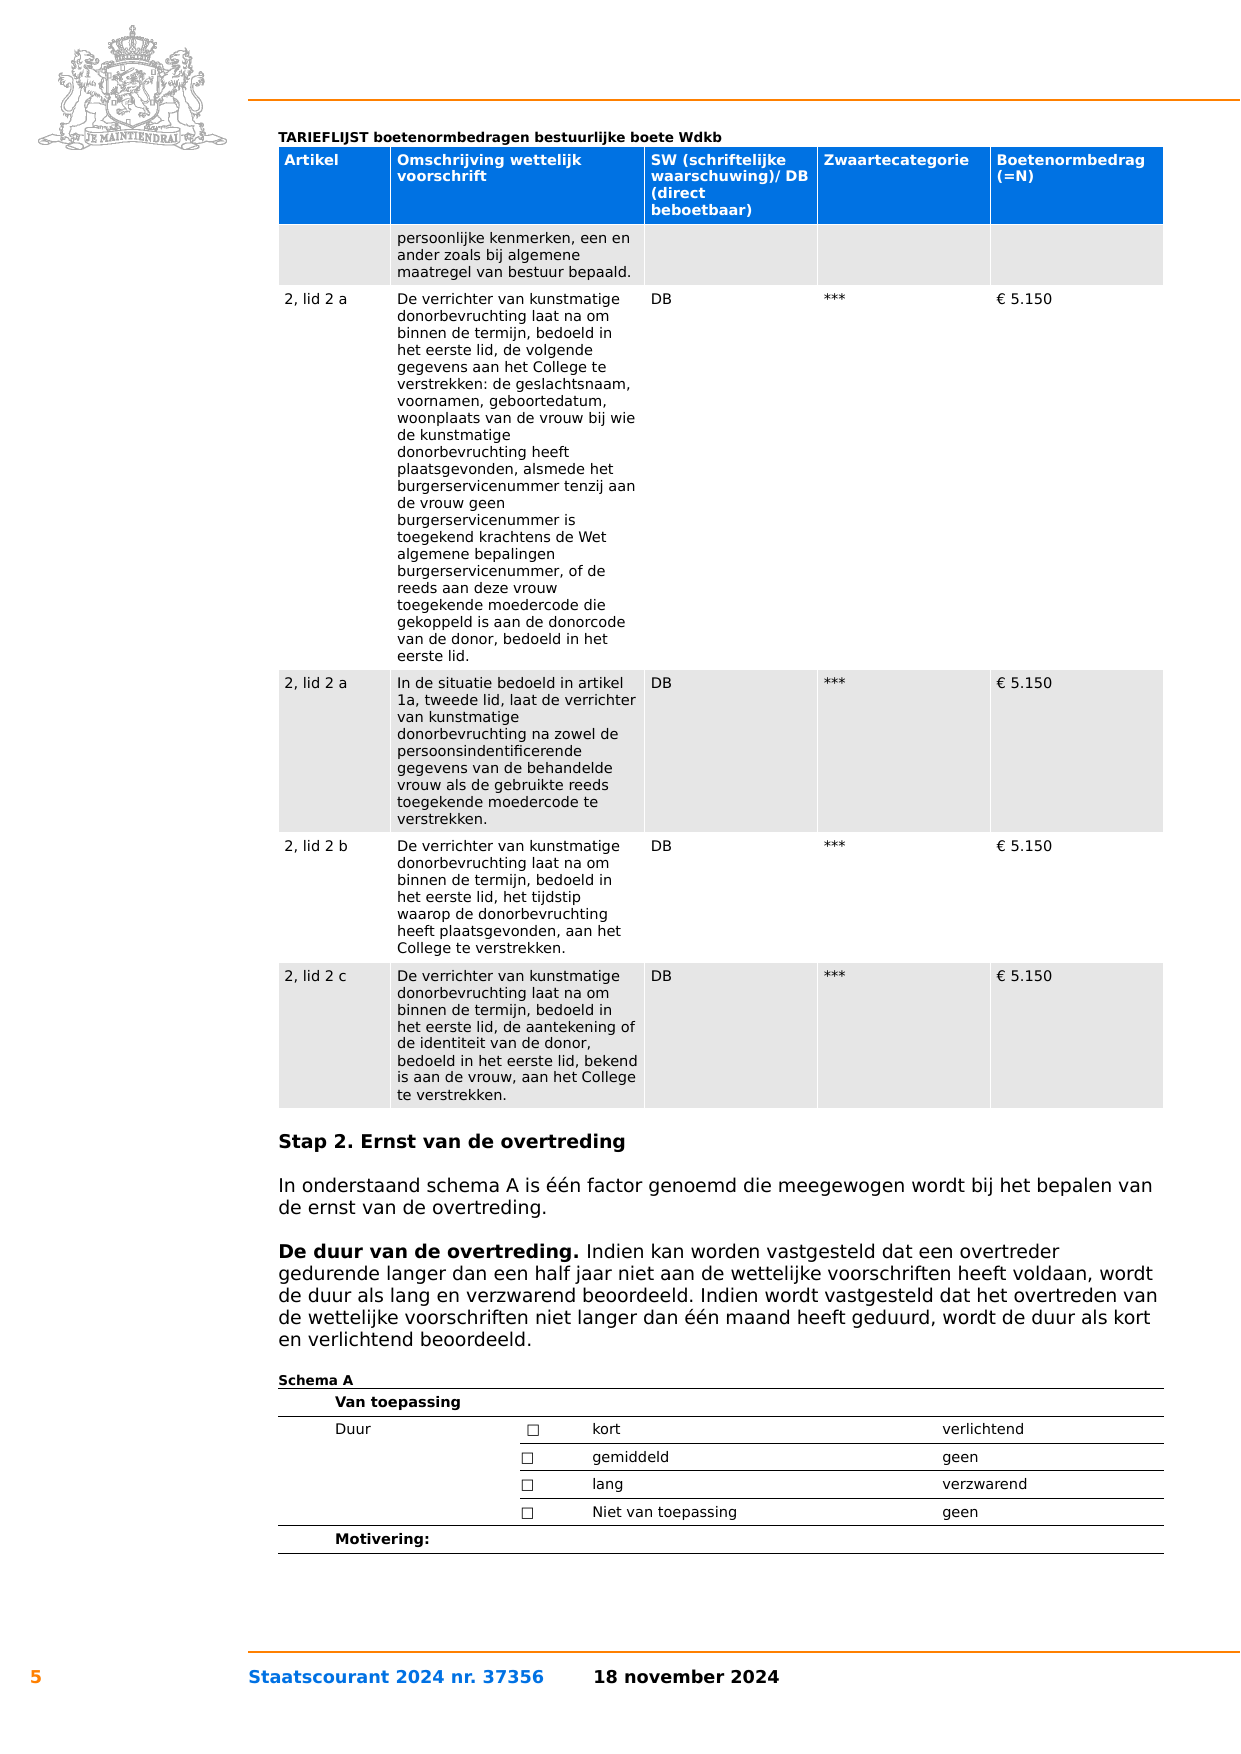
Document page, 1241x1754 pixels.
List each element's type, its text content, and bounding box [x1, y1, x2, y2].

table_cell De verrichter van kunstmatige donorbevruchting laat na om binnen de termijn, bedoeld in het eerste lid, de aantekening of de identiteit van de donor, bedoeld in het eerste lid, bekend is aan de vrouw, aan het College te verstrekken. [391, 963, 644, 1108]
table_cell € 5.150 [991, 834, 1163, 962]
table_cell [818, 225, 990, 285]
table_cell 2, lid 2 c [279, 963, 390, 1108]
table_cell Van toepassing [329, 1389, 1163, 1416]
table_cell SW (schriftelijke waarschuwing)/ DB (direct beboetbaar) [645, 147, 817, 224]
table_cell geen [936, 1444, 1163, 1470]
table_cell □ [520, 1471, 586, 1498]
subtitle Stap 2. Ernst van de overtreding [278, 1131, 1163, 1153]
table_cell [278, 1389, 329, 1416]
table_cell *** [818, 286, 990, 669]
table_cell [278, 1526, 329, 1552]
table_cell kort [586, 1417, 936, 1443]
table_cell □ [520, 1499, 586, 1525]
table_cell 2, lid 2 a [279, 286, 390, 669]
table_cell [278, 1417, 329, 1525]
table_cell Artikel [279, 147, 390, 224]
table_cell □ [520, 1444, 586, 1470]
table_cell persoonlijke kenmerken, een en ander zoals bij algemene maatregel van bestuur bepaald. [391, 225, 644, 285]
table_cell 2, lid 2 b [279, 834, 390, 962]
table_cell € 5.150 [991, 670, 1163, 832]
table_cell verlichtend [936, 1417, 1163, 1443]
table_cell Duur [329, 1417, 520, 1525]
table_cell [936, 1526, 1163, 1552]
table_cell 2, lid 2 a [279, 670, 390, 832]
table_cell lang [586, 1471, 936, 1498]
table_cell € 5.150 [991, 963, 1163, 1108]
table_cell DB [645, 834, 817, 962]
table_cell [645, 225, 817, 285]
table_cell *** [818, 670, 990, 832]
table_cell [279, 225, 390, 285]
table_cell *** [818, 834, 990, 962]
table_cell € 5.150 [991, 286, 1163, 669]
table_cell In de situatie bedoeld in artikel 1a, tweede lid, laat de verrichter van kunstmatige donorbevruchting na zowel de persoonsindentificerende gegevens van de behandelde vrouw als de gebruikte reeds toegekende moedercode te verstrekken. [391, 670, 644, 832]
table_cell DB [645, 963, 817, 1108]
table_cell [991, 225, 1163, 285]
table_cell Zwaartecategorie [818, 147, 990, 224]
text De duur van de overtreding. Indien kan worden vastgesteld dat een overtreder gedurende langer dan een half jaar niet aan de wettelijke voorschriften heeft voldaan, wordt de duur als lang en verzwarend beoordeeld. Indien wordt vastgesteld dat het overtreden van de wettelijke voorschriften niet langer dan één maand heeft geduurd, wordt de duur als kort en verlichtend beoordeeld. [278, 1241, 1163, 1351]
picture [38, 25, 227, 150]
table_cell Omschrijving wettelijk voorschrift [391, 147, 644, 224]
table_cell [520, 1526, 586, 1552]
table_cell DB [645, 286, 817, 669]
table_cell verzwarend [936, 1471, 1163, 1498]
table_cell De verrichter van kunstmatige donorbevruchting laat na om binnen de termijn, bedoeld in het eerste lid, de volgende gegevens aan het College te verstrekken: de geslachtsnaam, voornamen, geboortedatum, woonplaats van de vrouw bij wie de kunstmatige donorbevruchting heeft plaatsgevonden, alsmede het burgerservicenummer tenzij aan de vrouw geen burgerservicenummer is toegekend krachtens de Wet algemene bepalingen burgerservicenummer, of de reeds aan deze vrouw toegekende moedercode die gekoppeld is aan de donorcode van de donor, bedoeld in het eerste lid. [391, 286, 644, 669]
table_cell Boetenormbedrag (=N) [991, 147, 1163, 224]
table_cell Motivering: [329, 1526, 520, 1552]
table_header Schema A [278, 1373, 1163, 1388]
table_cell □ [520, 1417, 586, 1443]
table_cell gemiddeld [586, 1444, 936, 1470]
table_header TARIEFLIJST boetenormbedragen bestuurlijke boete Wdkb [278, 130, 1163, 146]
table_cell DB [645, 670, 817, 832]
table_cell [586, 1526, 936, 1552]
table_cell *** [818, 963, 990, 1108]
table_cell geen [936, 1499, 1163, 1525]
table_cell De verrichter van kunstmatige donorbevruchting laat na om binnen de termijn, bedoeld in het eerste lid, het tijdstip waarop de donorbevruchting heeft plaatsgevonden, aan het College te verstrekken. [391, 834, 644, 962]
table_cell Niet van toepassing [586, 1499, 936, 1525]
text In onderstaand schema A is één factor genoemd die meegewogen wordt bij het bepalen van de ernst van de overtreding. [278, 1175, 1163, 1219]
